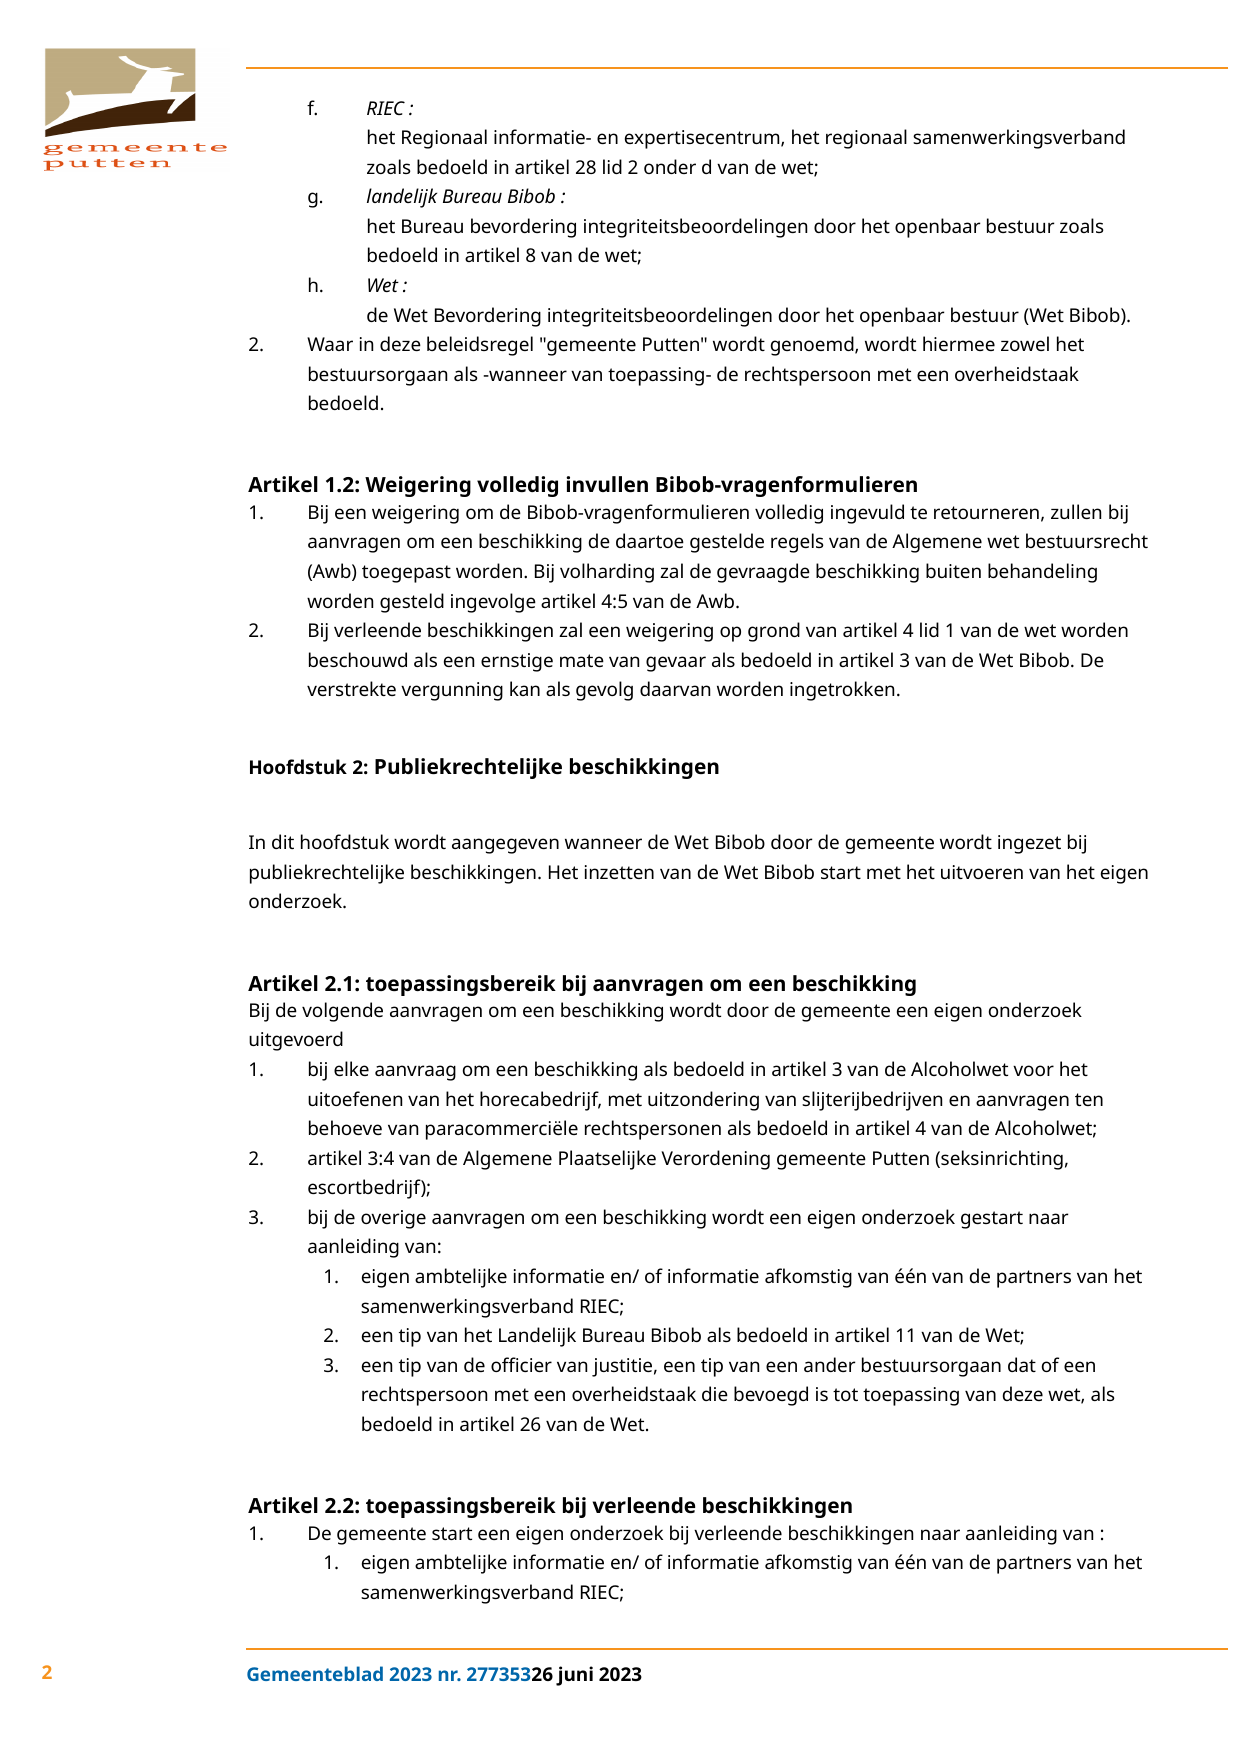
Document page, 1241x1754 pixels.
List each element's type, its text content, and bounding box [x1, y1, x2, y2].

list het Bureau bevordering integriteitsbeoordelingen door het openbaar bestuur zoals bedoeld in artikel 8 van de wet; [307, 213, 1152, 268]
list eigen ambtelijke informatie en/ of informatie afkomstig van één van de partners van het samenwerkingsverband RIEC; [323, 1549, 1152, 1604]
list een tip van de officier van justitie, een tip van een ander bestuursorgaan dat of een rechtspersoon met een overheidstaak die bevoegd is tot toepassing van deze wet, als bedoeld in artikel 26 van de Wet. [323, 1352, 1152, 1437]
text Artikel 1.2: Weigering volledig invullen Bibob-vragenformulieren [248, 471, 1152, 499]
list bij de overige aanvragen om een beschikking wordt een eigen onderzoek gestart naar aanleiding van: [248, 1204, 1152, 1259]
list RIEC : [307, 95, 1152, 121]
list een tip van het Landelijk Bureau Bibob als bedoeld in artikel 11 van de Wet; [323, 1322, 1152, 1348]
list Bij verleende beschikkingen zal een weigering op grond van artikel 4 lid 1 van de wet worden beschouwd als een ernstige mate van gevaar als bedoeld in artikel 3 van de Wet Bibob. De verstrekte vergunning kan als gevolg daarvan worden ingetrokken. [248, 617, 1152, 702]
list de Wet Bevordering integriteitsbeoordelingen door het openbaar bestuur (Wet Bibob). [307, 302, 1152, 328]
text Artikel 2.1: toepassingsbereik bij aanvragen om een beschikking [248, 969, 1152, 997]
text Artikel 2.2: toepassingsbereik bij verleende beschikkingen [248, 1491, 1152, 1520]
text Bij de volgende aanvragen om een beschikking wordt door de gemeente een eigen onderzoek uitgevoerd [248, 997, 1152, 1052]
text In dit hoofdstuk wordt aangegeven wanneer de Wet Bibob door de gemeente wordt ingezet bij publiekrechtelijke beschikkingen. Het inzetten van de Wet Bibob start met het uitvoeren van het eigen onderzoek. [248, 829, 1152, 914]
list artikel 3:4 van de Algemene Plaatselijke Verordening gemeente Putten (seksinrichting, escortbedrijf); [248, 1145, 1152, 1200]
list Waar in deze beleidsregel "gemeente Putten" wordt genoemd, wordt hiermee zowel het bestuursorgaan als -wanneer van toepassing- de rechtspersoon met een overheidstaak bedoeld. [248, 331, 1152, 416]
list landelijk Bureau Bibob : [307, 183, 1152, 209]
list bij elke aanvraag om een beschikking als bedoeld in artikel 3 van de Alcoholwet voor het uitoefenen van het horecabedrijf, met uitzondering van slijterijbedrijven en aanvragen ten behoeve van paracommerciële rechtspersonen als bedoeld in artikel 4 van de Alcoholwet; [248, 1056, 1152, 1141]
list De gemeente start een eigen onderzoek bij verleende beschikkingen naar aanleiding van : [248, 1520, 1152, 1545]
list het Regionaal informatie- en expertisecentrum, het regionaal samenwerkingsverband zoals bedoeld in artikel 28 lid 2 onder d van de wet; [307, 124, 1152, 180]
list Wet : [307, 272, 1152, 298]
text Hoofdstuk 2: Publiekrechtelijke beschikkingen [248, 752, 1152, 780]
list Bij een weigering om de Bibob-vragenformulieren volledig ingevuld te retourneren, zullen bij aanvragen om een beschikking de daartoe gestelde regels van de Algemene wet bestuursrecht (Awb) toegepast worden. Bij volharding zal de gevraagde beschikking buiten behandeling worden gesteld ingevolge artikel 4:5 van de Awb. [248, 499, 1152, 613]
list eigen ambtelijke informatie en/ of informatie afkomstig van één van de partners van het samenwerkingsverband RIEC; [323, 1263, 1152, 1319]
picture [41, 47, 231, 172]
